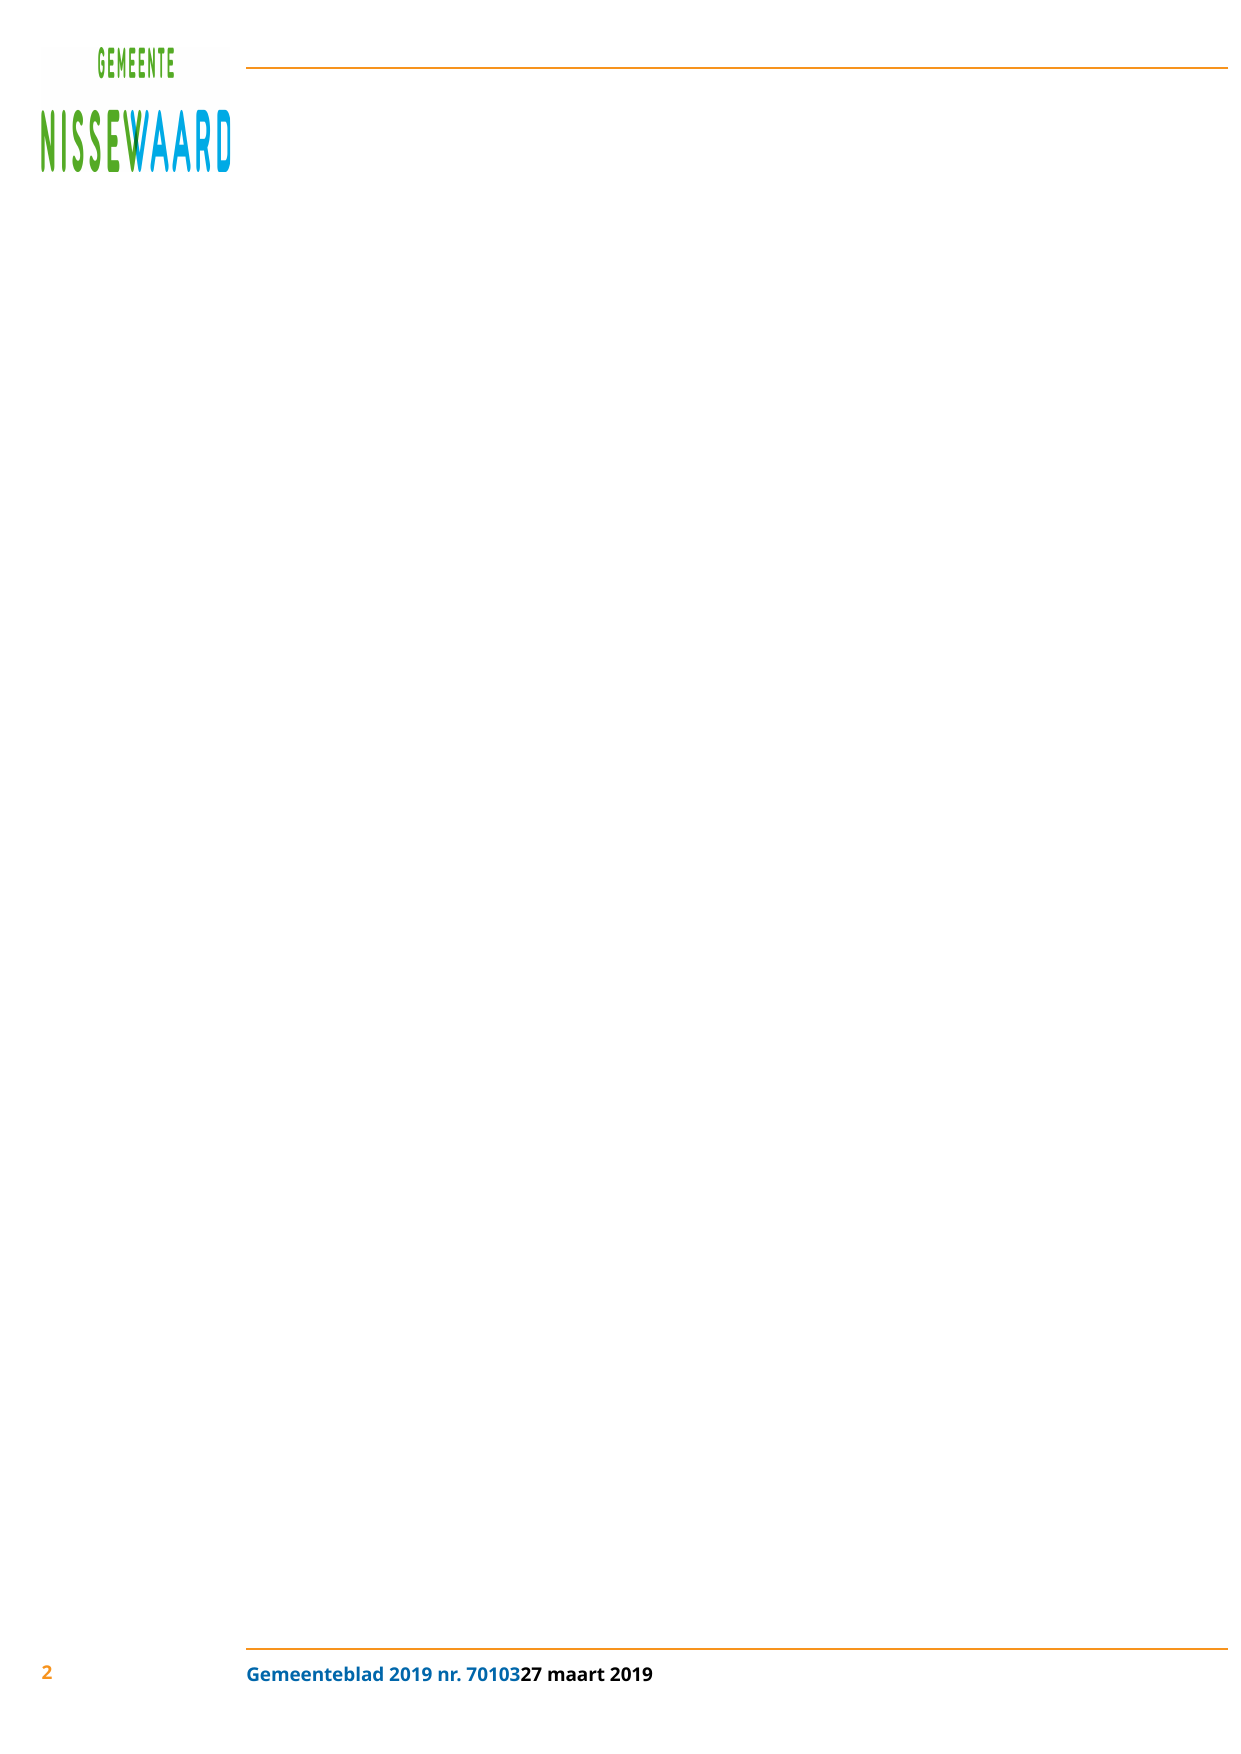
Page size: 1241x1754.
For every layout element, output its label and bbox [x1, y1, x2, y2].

picture [200, 151, 206, 172]
picture [201, 122, 206, 138]
picture [176, 157, 187, 172]
picture [222, 122, 227, 160]
picture [41, 47, 231, 172]
picture [154, 157, 165, 172]
